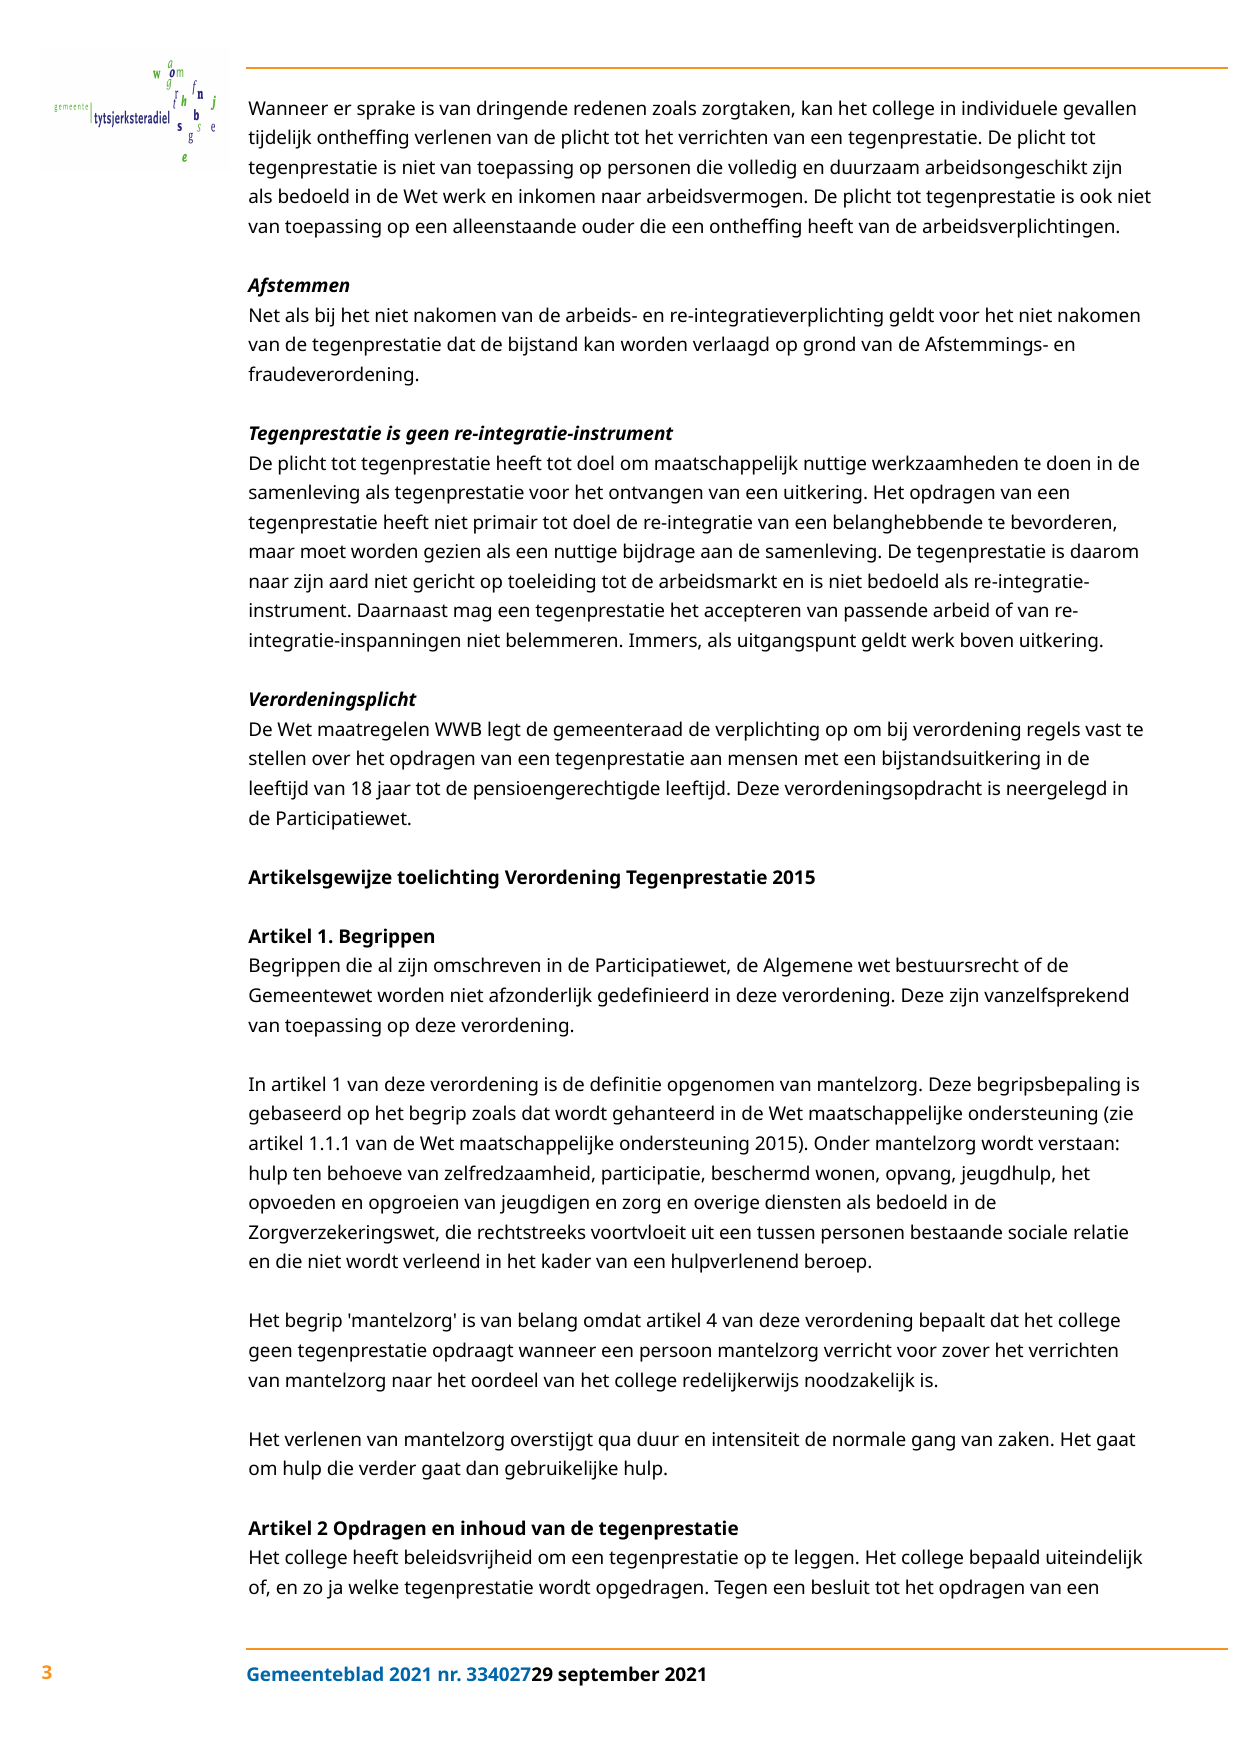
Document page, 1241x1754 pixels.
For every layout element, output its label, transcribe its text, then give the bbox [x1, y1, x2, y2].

text Het begrip 'mantelzorg' is van belang omdat artikel 4 van deze verordening bepaalt dat het college geen tegenprestatie opdraagt wanneer een persoon mantelzorg verricht voor zover het verrichten van mantelzorg naar het oordeel van het college redelijkerwijs noodzakelijk is. [248, 1308, 1152, 1393]
text In artikel 1 van deze verordening is de definitie opgenomen van mantelzorg. Deze begripsbepaling is gebaseerd op het begrip zoals dat wordt gehanteerd in de Wet maatschappelijke ondersteuning (zie artikel 1.1.1 van de Wet maatschappelijke ondersteuning 2015). Onder mantelzorg wordt verstaan: hulp ten behoeve van zelfredzaamheid, participatie, beschermd wonen, opvang, jeugdhulp, het opvoeden en opgroeien van jeugdigen en zorg en overige diensten als bedoeld in de Zorgverzekeringswet, die rechtstreeks voortvloeit uit een tussen personen bestaande sociale relatie en die niet wordt verleend in het kader van een hulpverlenend beroep. [248, 1071, 1152, 1274]
text Tegenprestatie is geen re-integratie-instrument [248, 420, 1152, 446]
text Wanneer er sprake is van dringende redenen zoals zorgtaken, kan het college in individuele gevallen tijdelijk ontheffing verlenen van de plicht tot het verrichten van een tegenprestatie. De plicht tot tegenprestatie is niet van toepassing op personen die volledig en duurzaam arbeidsongeschikt zijn als bedoeld in de Wet werk en inkomen naar arbeidsvermogen. De plicht tot tegenprestatie is ook niet van toepassing op een alleenstaande ouder die een ontheffing heeft van de arbeidsverplichtingen. [248, 95, 1152, 239]
text Begrippen die al zijn omschreven in de Participatiewet, de Algemene wet bestuursrecht of de Gemeentewet worden niet afzonderlijk gedefinieerd in deze verordening. Deze zijn vanzelfsprekend van toepassing op deze verordening. [248, 953, 1152, 1038]
text Net als bij het niet nakomen van de arbeids- en re-integratieverplichting geldt voor het niet nakomen van de tegenprestatie dat de bijstand kan worden verlaagd op grond van de Afstemmings- en fraudeverordening. [248, 302, 1152, 387]
text De plicht tot tegenprestatie heeft tot doel om maatschappelijk nuttige werkzaamheden te doen in de samenleving als tegenprestatie voor het ontvangen van een uitkering. Het opdragen van een tegenprestatie heeft niet primair tot doel de re-integratie van een belanghebbende te bevorderen, maar moet worden gezien als een nuttige bijdrage aan de samenleving. De tegenprestatie is daarom naar zijn aard niet gericht op toeleiding tot de arbeidsmarkt en is niet bedoeld als re-integratie-instrument. Daarnaast mag een tegenprestatie het accepteren van passende arbeid of van re-integratie-inspanningen niet belemmeren. Immers, als uitgangspunt geldt werk boven uitkering. [248, 450, 1152, 653]
text Artikel 1. Begrippen [248, 923, 1152, 949]
text Het college heeft beleidsvrijheid om een tegenprestatie op te leggen. Het college bepaald uiteindelijk of, en zo ja welke tegenprestatie wordt opgedragen. Tegen een besluit tot het opdragen van een [248, 1544, 1152, 1600]
text Artikelsgewijze toelichting Verordening Tegenprestatie 2015 [248, 864, 1152, 890]
text Afstemmen [248, 272, 1152, 298]
picture [41, 47, 231, 172]
text De Wet maatregelen WWB legt de gemeenteraad de verplichting op om bij verordening regels vast te stellen over het opdragen van een tegenprestatie aan mensen met een bijstandsuitkering in de leeftijd van 18 jaar tot de pensioengerechtigde leeftijd. Deze verordeningsopdracht is neergelegd in de Participatiewet. [248, 716, 1152, 831]
text Verordeningsplicht [248, 686, 1152, 712]
text Artikel 2 Opdragen en inhoud van de tegenprestatie [248, 1515, 1152, 1541]
text Het verlenen van mantelzorg overstijgt qua duur en intensiteit de normale gang van zaken. Het gaat om hulp die verder gaat dan gebruikelijke hulp. [248, 1426, 1152, 1481]
